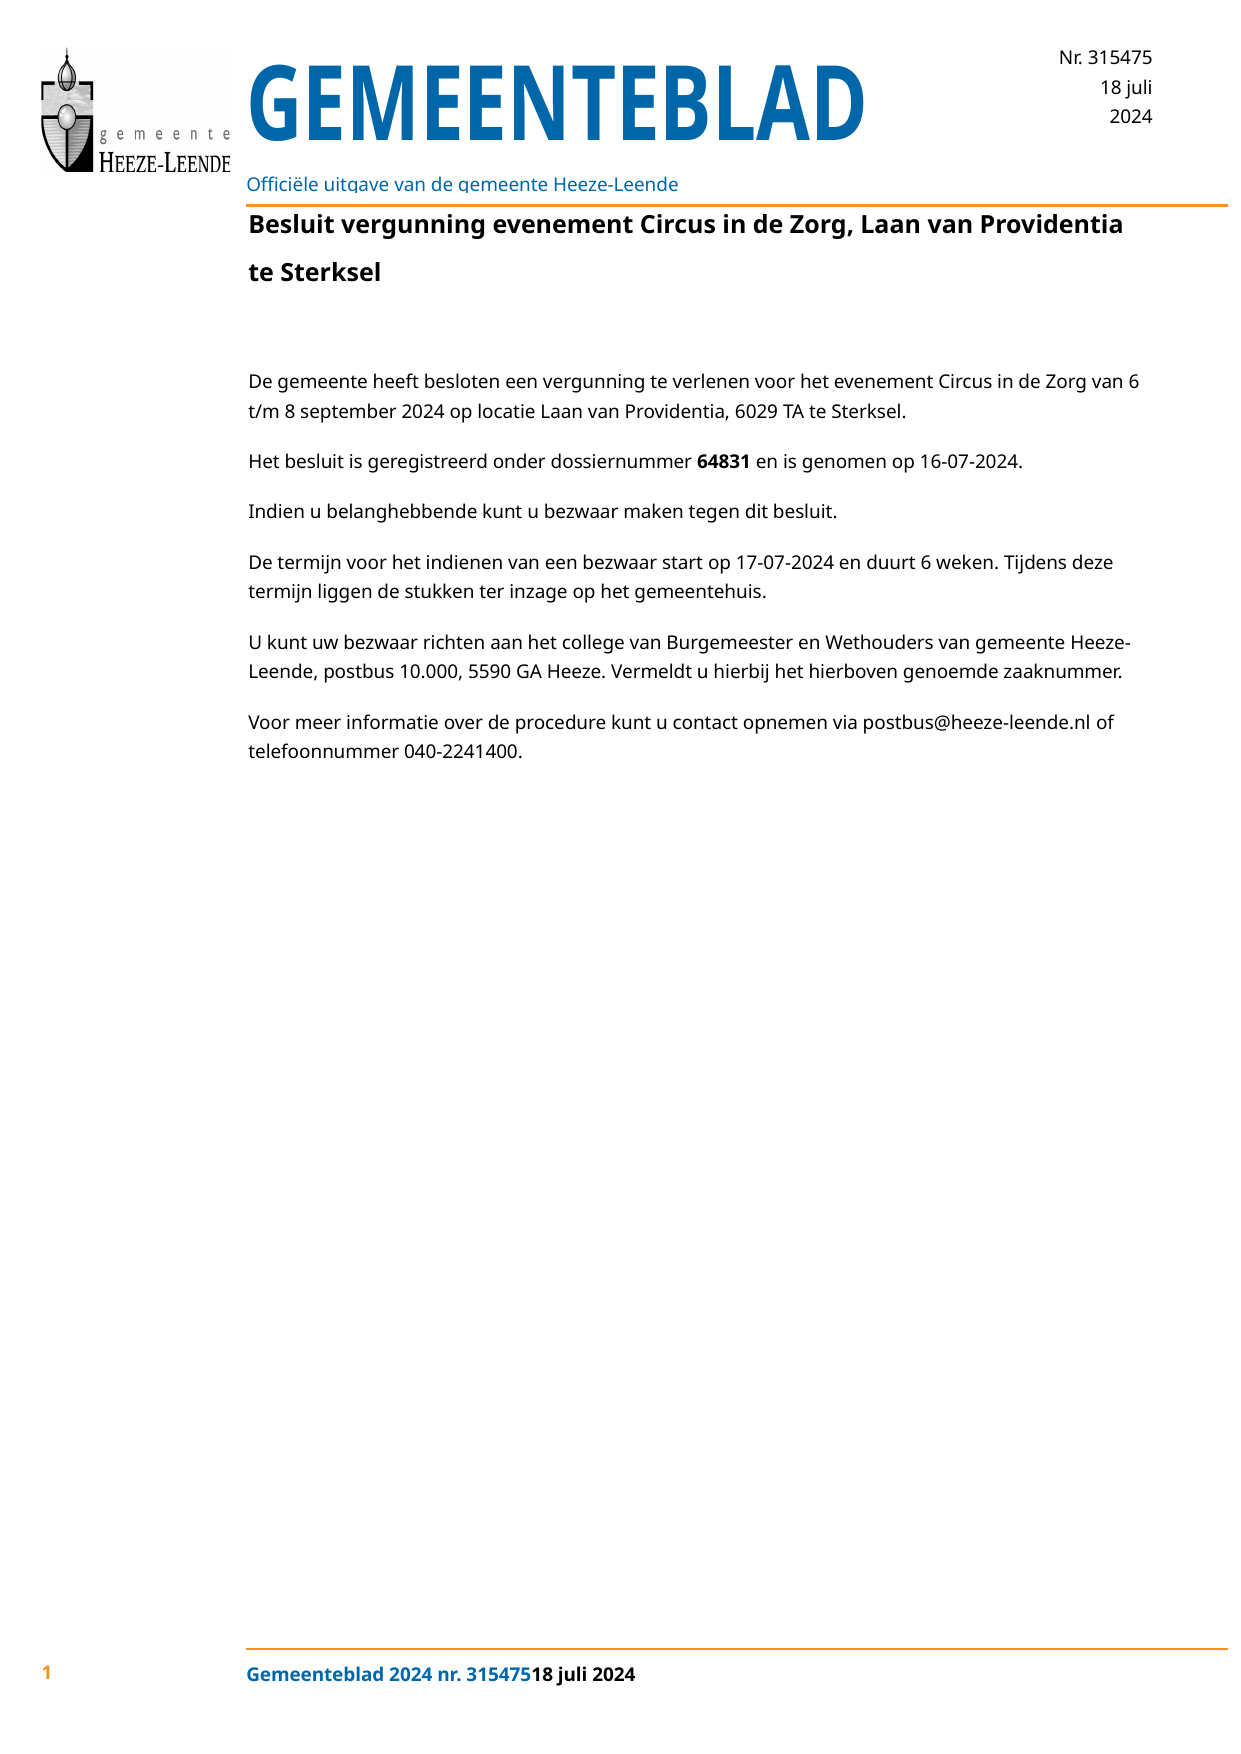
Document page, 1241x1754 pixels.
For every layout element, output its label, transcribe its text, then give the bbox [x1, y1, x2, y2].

text U kunt uw bezwaar richten aan het college van Burgemeester en Wethouders van gemeente Heeze-Leende, postbus 10.000, 5590 GA Heeze. Vermeldt u hierbij het hierboven genoemde zaaknummer. [248, 629, 1152, 684]
text Het besluit is geregistreerd onder dossiernummer 64831 en is genomen op 16-07-2024. [248, 448, 1152, 474]
picture [41, 47, 231, 172]
text Indien u belanghebbende kunt u bezwaar maken tegen dit besluit. [248, 499, 1152, 524]
text Besluit vergunning evenement Circus in de Zorg, Laan van Providentia te Sterksel [248, 207, 1152, 288]
text De gemeente heeft besloten een vergunning te verlenen voor het evenement Circus in de Zorg van 6 t/m 8 september 2024 op locatie Laan van Providentia, 6029 TA te Sterksel. [248, 368, 1152, 424]
text Voor meer informatie over de procedure kunt u contact opnemen via postbus@heeze-leende.nl of telefoonnummer 040-2241400. [248, 709, 1152, 764]
text De termijn voor het indienen van een bezwaar start op 17-07-2024 en duurt 6 weken. Tijdens deze termijn liggen de stukken ter inzage op het gemeentehuis. [248, 549, 1152, 604]
